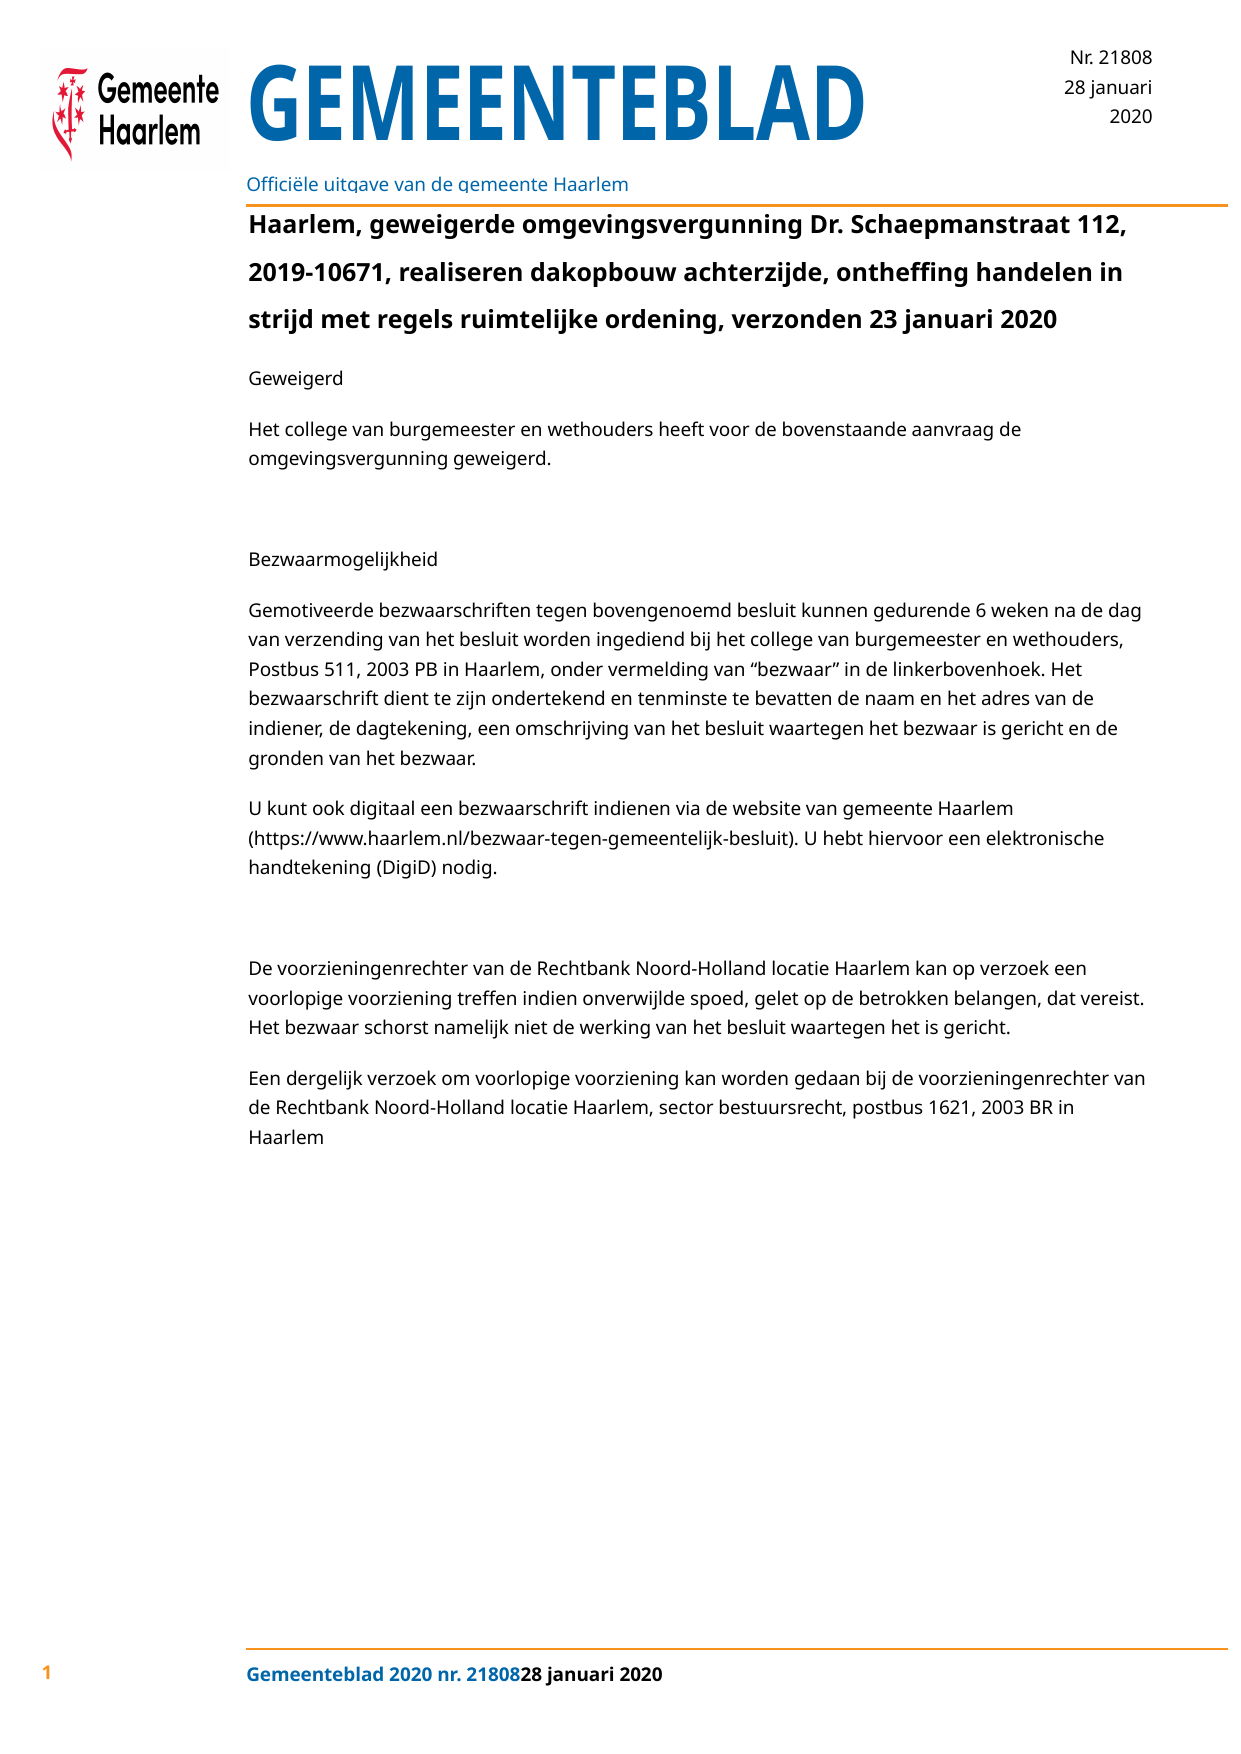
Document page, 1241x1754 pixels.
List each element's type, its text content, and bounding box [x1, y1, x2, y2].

text Een dergelijk verzoek om voorlopige voorziening kan worden gedaan bij de voorzieningenrechter van de Rechtbank Noord-Holland locatie Haarlem, sector bestuursrecht, postbus 1621, 2003 BR in Haarlem [248, 1065, 1152, 1149]
text Bezwaarmogelijkheid [248, 546, 1152, 572]
picture [41, 47, 231, 172]
text De voorzieningenrechter van de Rechtbank Noord-Holland locatie Haarlem kan op verzoek een voorlopige voorziening treffen indien onverwijlde spoed, gelet op de betrokken belangen, dat vereist. Het bezwaar schorst namelijk niet de werking van het besluit waartegen het is gericht. [248, 955, 1152, 1040]
text Gemotiveerde bezwaarschriften tegen bovengenoemd besluit kunnen gedurende 6 weken na de dag van verzending van het besluit worden ingediend bij het college van burgemeester en wethouders, Postbus 511, 2003 PB in Haarlem, onder vermelding van “bezwaar” in de linkerbovenhoek. Het bezwaarschrift dient te zijn ondertekend en tenminste te bevatten de naam en het adres van de indiener, de dagtekening, een omschrijving van het besluit waartegen het bezwaar is gericht en de gronden van het bezwaar. [248, 597, 1152, 770]
text Het college van burgemeester en wethouders heeft voor de bovenstaande aanvraag de omgevingsvergunning geweigerd. [248, 416, 1152, 471]
text U kunt ook digitaal een bezwaarschrift indienen via de website van gemeente Haarlem (https://www.haarlem.nl/bezwaar-tegen-gemeentelijk-besluit). U hebt hiervoor een elektronische handtekening (DigiD) nodig. [248, 795, 1152, 880]
text Geweigerd [248, 366, 1152, 391]
text Haarlem, geweigerde omgevingsvergunning Dr. Schaepmanstraat 112, 2019-10671, realiseren dakopbouw achterzijde, ontheffing handelen in strijd met regels ruimtelijke ordening, verzonden 23 januari 2020 [248, 207, 1152, 336]
